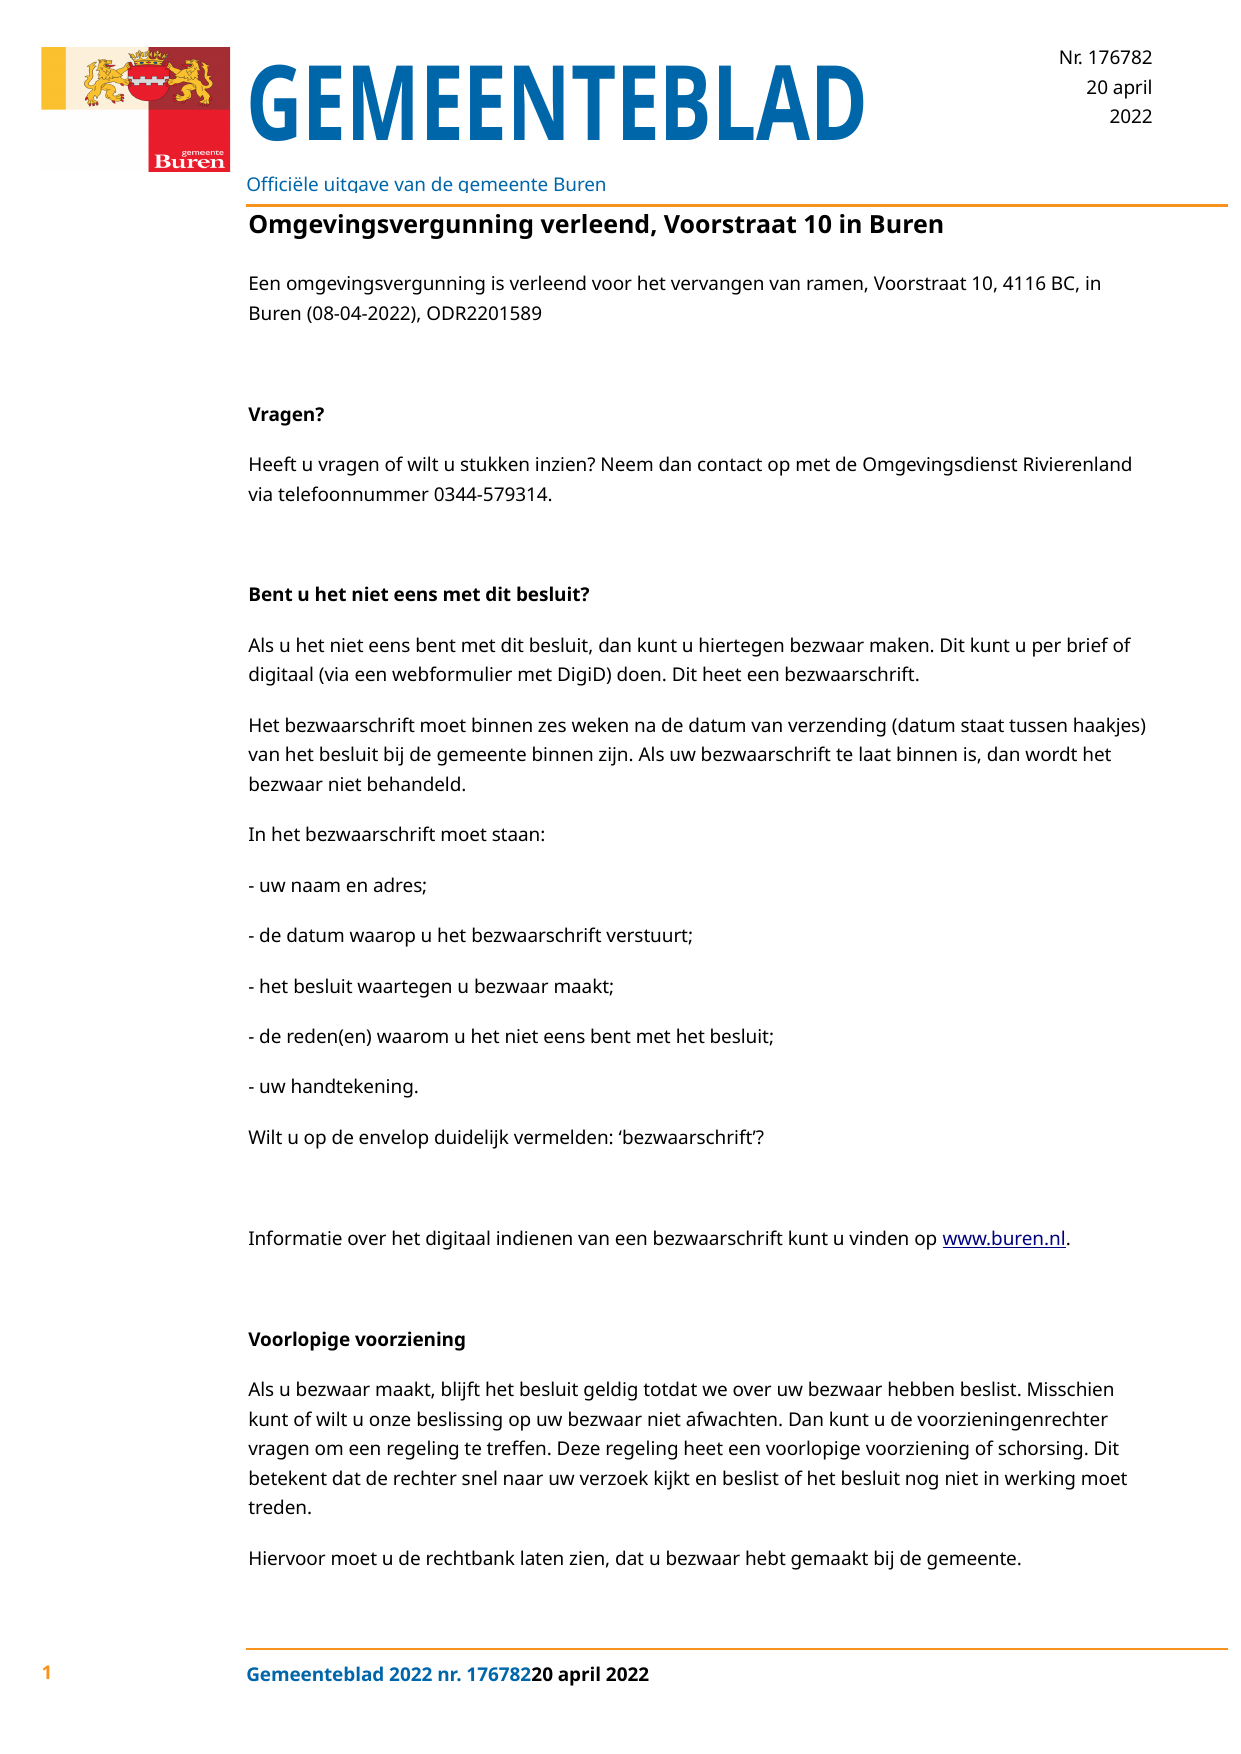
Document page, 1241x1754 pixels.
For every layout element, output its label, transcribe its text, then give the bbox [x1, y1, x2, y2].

text - het besluit waartegen u bezwaar maakt; [248, 973, 1152, 998]
text In het bezwaarschrift moet staan: [248, 822, 1152, 847]
text - uw naam en adres; [248, 872, 1152, 898]
text Voorlopige voorziening [248, 1326, 1152, 1351]
text Bent u het niet eens met dit besluit? [248, 582, 1152, 607]
text Omgevingsvergunning verleend, Voorstraat 10 in Buren [248, 207, 1152, 241]
picture [41, 47, 231, 172]
text - uw handtekening. [248, 1074, 1152, 1099]
text Informatie over het digitaal indienen van een bezwaarschrift kunt u vinden op www.buren.nl. [248, 1225, 1152, 1251]
text Een omgevingsvergunning is verleend voor het vervangen van ramen, Voorstraat 10, 4116 BC, in Buren (08-04-2022), ODR2201589 [248, 270, 1152, 326]
text Hiervoor moet u de rechtbank laten zien, dat u bezwaar hebt gemaakt bij de gemeente. [248, 1545, 1152, 1571]
text Als u het niet eens bent met dit besluit, dan kunt u hiertegen bezwaar maken. Dit kunt u per brief of digitaal (via een webformulier met DigiD) doen. Dit heet een bezwaarschrift. [248, 632, 1152, 687]
text Als u bezwaar maakt, blijft het besluit geldig totdat we over uw bezwaar hebben beslist. Misschien kunt of wilt u onze beslissing op uw bezwaar niet afwachten. Dan kunt u de voorzieningenrechter vragen om een regeling te treffen. Deze regeling heet een voorlopige voorziening of schorsing. Dit betekent dat de rechter snel naar uw verzoek kijkt en beslist of het besluit nog niet in werking moet treden. [248, 1376, 1152, 1520]
text - de reden(en) waarom u het niet eens bent met het besluit; [248, 1023, 1152, 1049]
text Wilt u op de envelop duidelijk vermelden: ‘bezwaarschrift’? [248, 1124, 1152, 1150]
text Heeft u vragen of wilt u stukken inzien? Neem dan contact op met de Omgevingsdienst Rivierenland via telefoonnummer 0344-579314. [248, 451, 1152, 506]
text Vragen? [248, 401, 1152, 426]
text Het bezwaarschrift moet binnen zes weken na de datum van verzending (datum staat tussen haakjes) van het besluit bij de gemeente binnen zijn. Als uw bezwaarschrift te laat binnen is, dan wordt het bezwaar niet behandeld. [248, 712, 1152, 797]
text - de datum waarop u het bezwaarschrift verstuurt; [248, 922, 1152, 948]
